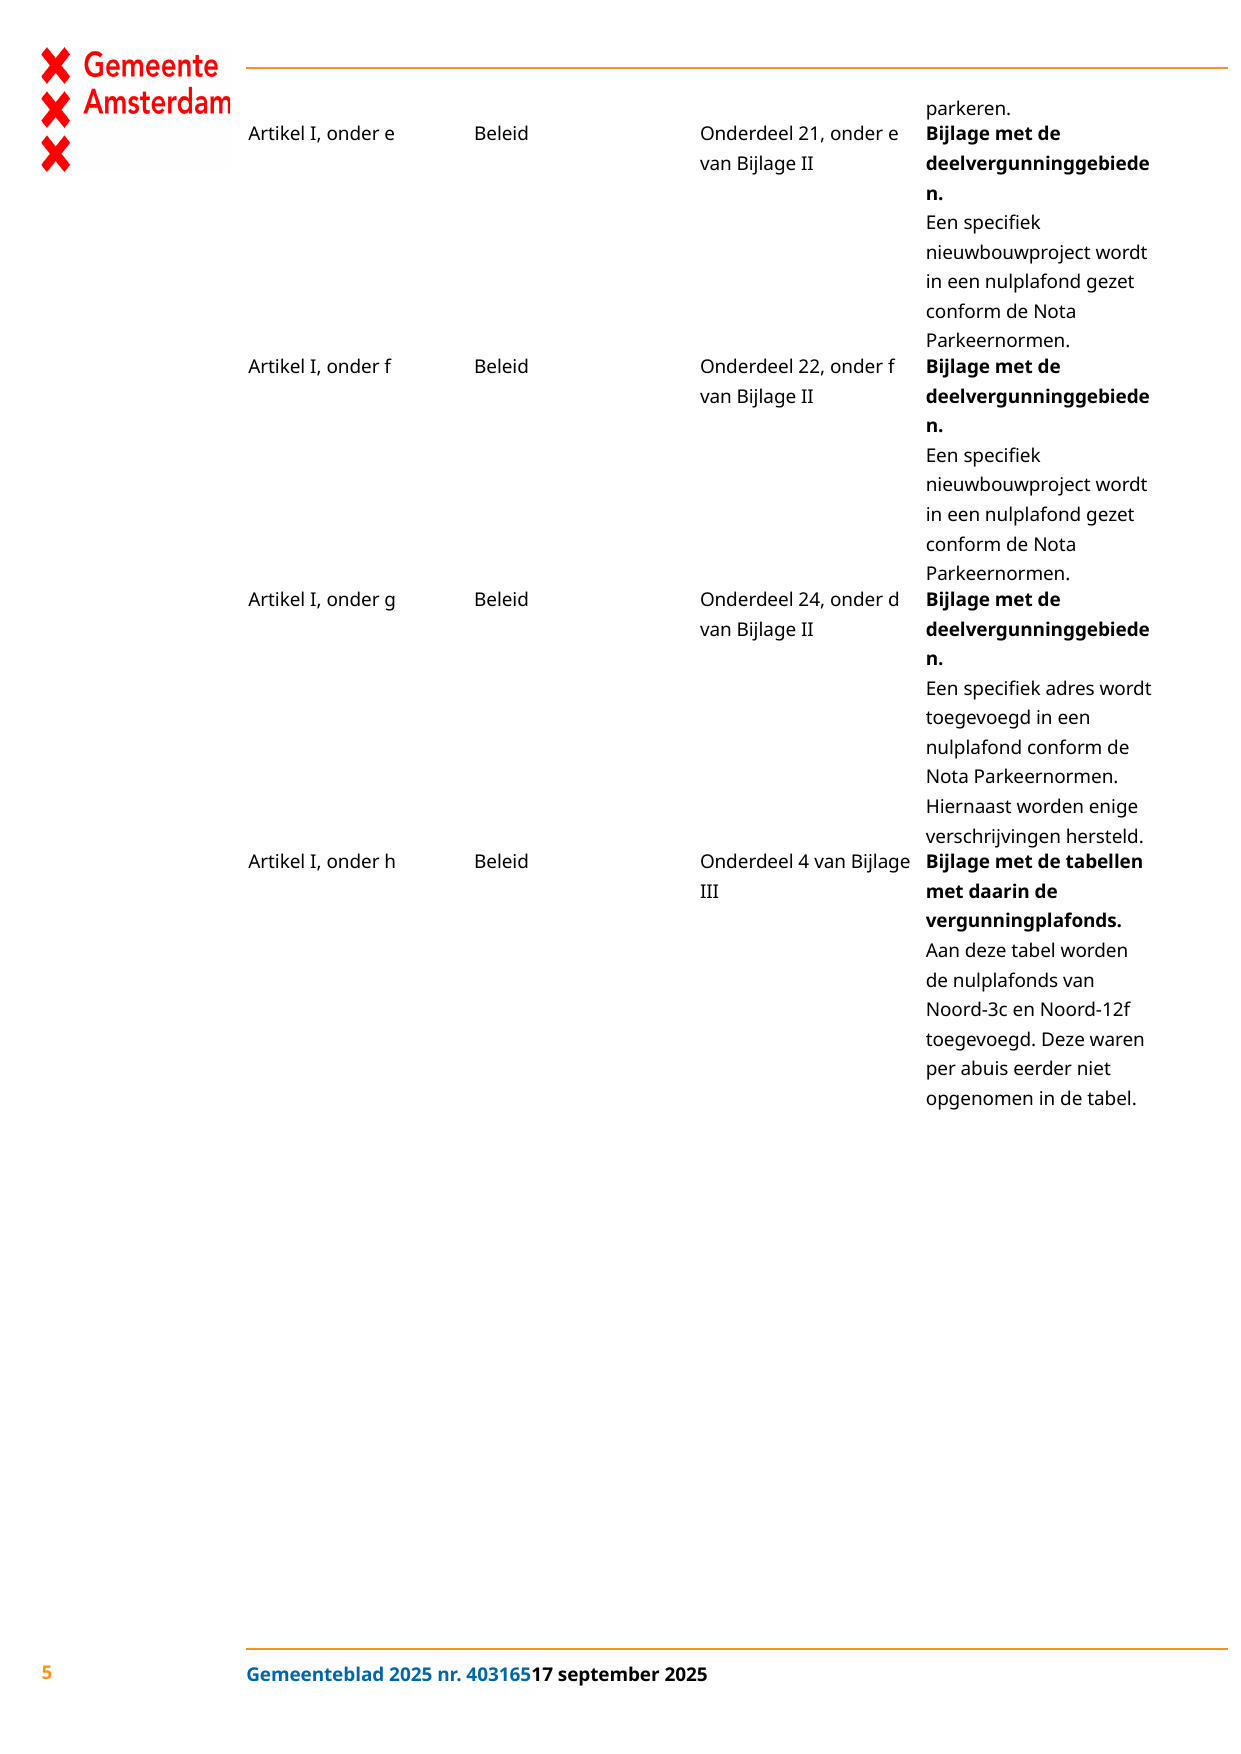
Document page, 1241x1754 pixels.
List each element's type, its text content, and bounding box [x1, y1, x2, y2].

table_cell Bijlage met de deelvergunninggebieden. Een specifiek adres wordt toegevoegd in een nulplafond conform de Nota Parkeernormen. Hiernaast worden enige verschrijvingen hersteld. [926, 586, 1152, 848]
table_cell Artikel I, onder h [248, 849, 474, 1111]
table_cell Bijlage met de deelvergunninggebieden. Een specifiek nieuwbouwproject wordt in een nulplafond gezet conform de Nota Parkeernormen. [926, 121, 1152, 353]
table_cell Onderdeel 22, onder f van Bijlage II [700, 353, 926, 586]
table_cell Onderdeel 24, onder d van Bijlage II [700, 586, 926, 848]
table_cell Beleid [474, 121, 700, 353]
table_cell Bijlage met de deelvergunninggebieden. Een specifiek nieuwbouwproject wordt in een nulplafond gezet conform de Nota Parkeernormen. [926, 353, 1152, 586]
picture [41, 47, 231, 172]
table_cell Beleid [474, 353, 700, 586]
table_cell parkeren. [926, 95, 1152, 121]
table_cell Onderdeel 21, onder e van Bijlage II [700, 121, 926, 353]
table_cell [248, 95, 474, 121]
table_cell [700, 95, 926, 121]
table_cell Artikel I, onder e [248, 121, 474, 353]
table_cell Artikel I, onder f [248, 353, 474, 586]
table_cell Bijlage met de tabellen met daarin de vergunningplafonds. Aan deze tabel worden de nulplafonds van Noord-3c en Noord-12f toegevoegd. Deze waren per abuis eerder niet opgenomen in de tabel. [926, 849, 1152, 1111]
table_cell Onderdeel 4 van Bijlage III [700, 849, 926, 1111]
table_cell [474, 95, 700, 121]
table_cell Artikel I, onder g [248, 586, 474, 848]
table_cell Beleid [474, 586, 700, 848]
table_cell Beleid [474, 849, 700, 1111]
